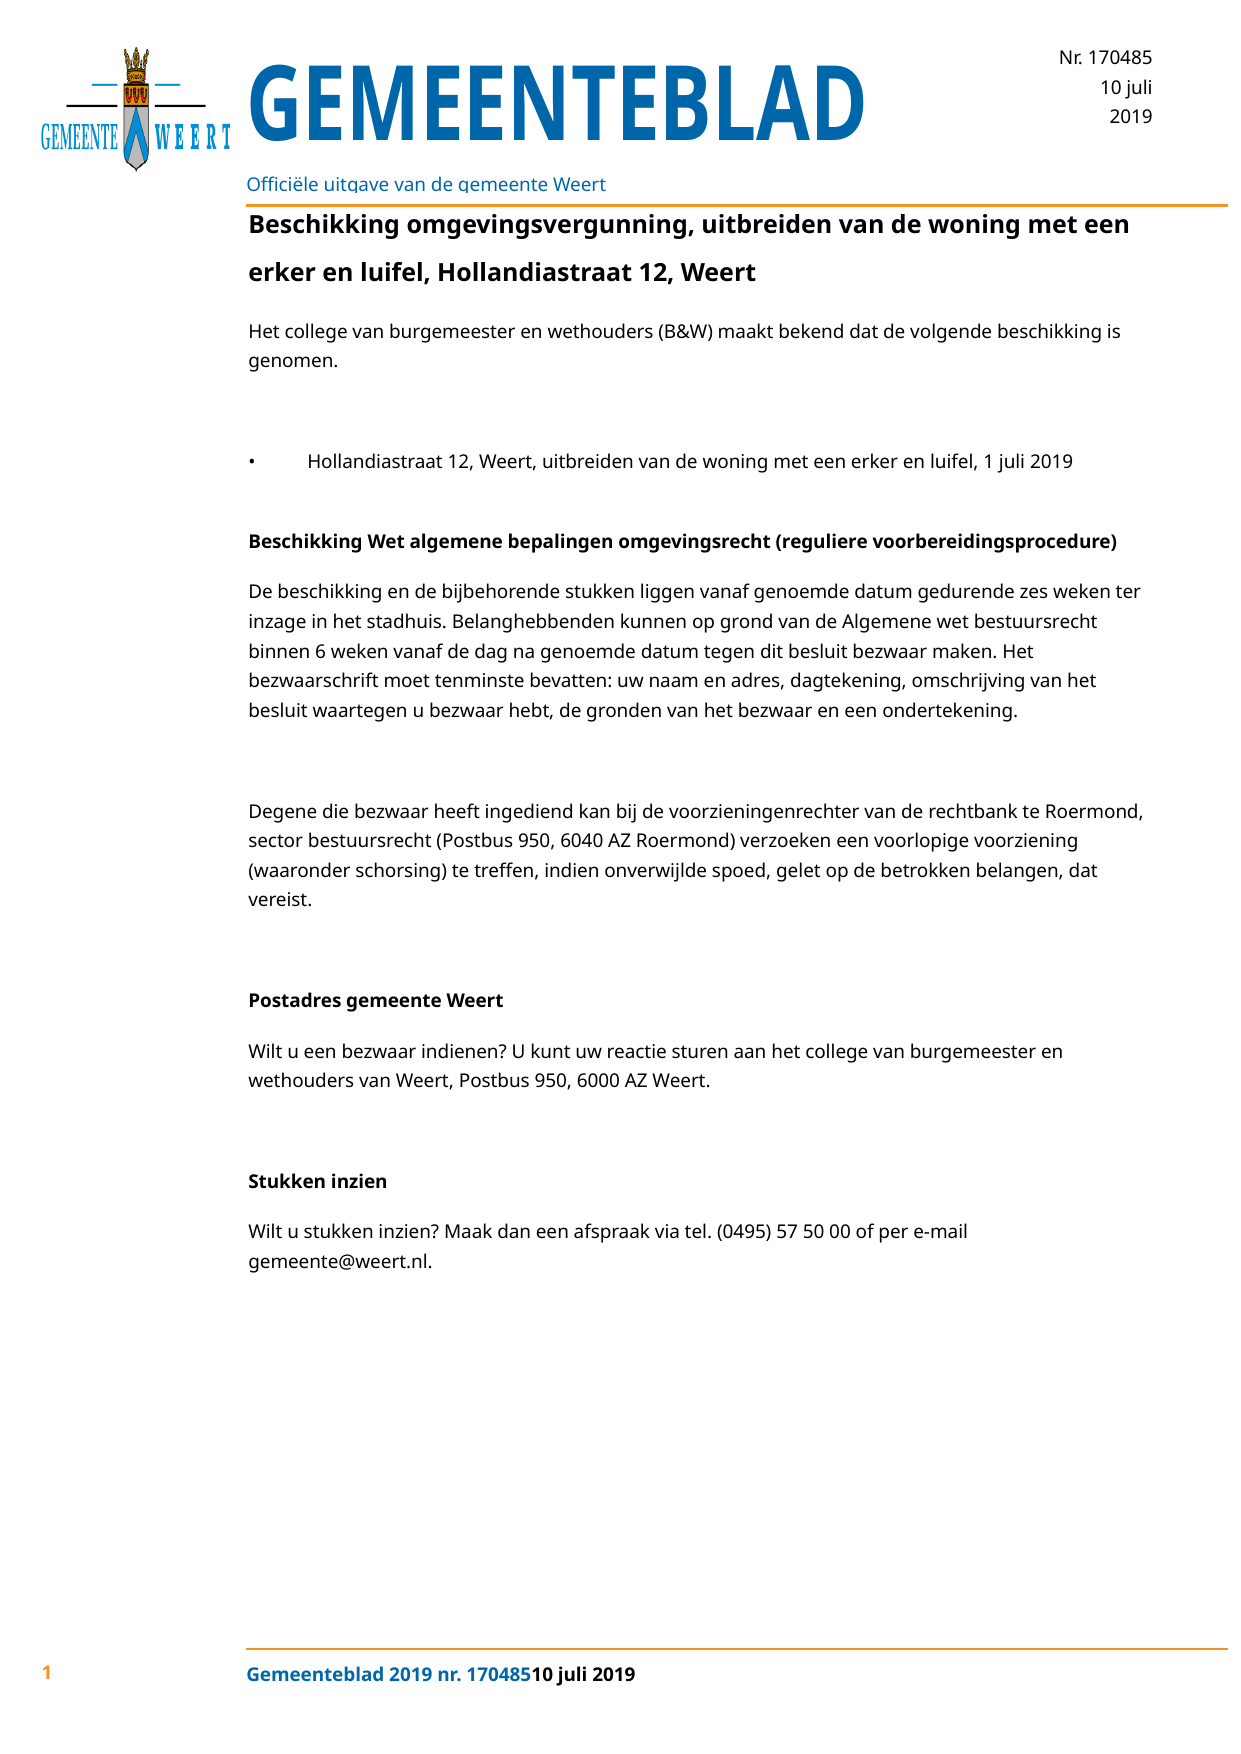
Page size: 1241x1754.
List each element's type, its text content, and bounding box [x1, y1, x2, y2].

text Wilt u een bezwaar indienen? U kunt uw reactie sturen aan het college van burgemeester en wethouders van Weert, Postbus 950, 6000 AZ Weert. [248, 1038, 1152, 1093]
text Degene die bezwaar heeft ingediend kan bij de voorzieningenrechter van de rechtbank te Roermond, sector bestuursrecht (Postbus 950, 6040 AZ Roermond) verzoeken een voorlopige voorziening (waaronder schorsing) te treffen, indien onverwijlde spoed, gelet op de betrokken belangen, dat vereist. [248, 798, 1152, 912]
picture [41, 47, 231, 172]
text Wilt u stukken inzien? Maak dan een afspraak via tel. (0495) 57 50 00 of per e-mail gemeente@weert.nl. [248, 1219, 1152, 1274]
text De beschikking en de bijbehorende stukken liggen vanaf genoemde datum gedurende zes weken ter inzage in het stadhuis. Belanghebbenden kunnen op grond van de Algemene wet bestuursrecht binnen 6 weken vanaf de dag na genoemde datum tegen dit besluit bezwaar maken. Het bezwaarschrift moet tenminste bevatten: uw naam en adres, dagtekening, omschrijving van het besluit waartegen u bezwaar hebt, de gronden van het bezwaar en een ondertekening. [248, 579, 1152, 723]
text Postadres gemeente Weert [248, 987, 1152, 1013]
text Het college van burgemeester en wethouders (B&W) maakt bekend dat de volgende beschikking is genomen. [248, 318, 1152, 373]
text Beschikking Wet algemene bepalingen omgevingsrecht (reguliere voorbereidingsprocedure) [248, 528, 1152, 554]
text Stukken inzien [248, 1168, 1152, 1194]
list Hollandiastraat 12, Weert, uitbreiden van de woning met een erker en luifel, 1 juli 2019 [248, 448, 1152, 474]
text Beschikking omgevingsvergunning, uitbreiden van de woning met een erker en luifel, Hollandiastraat 12, Weert [248, 207, 1152, 288]
